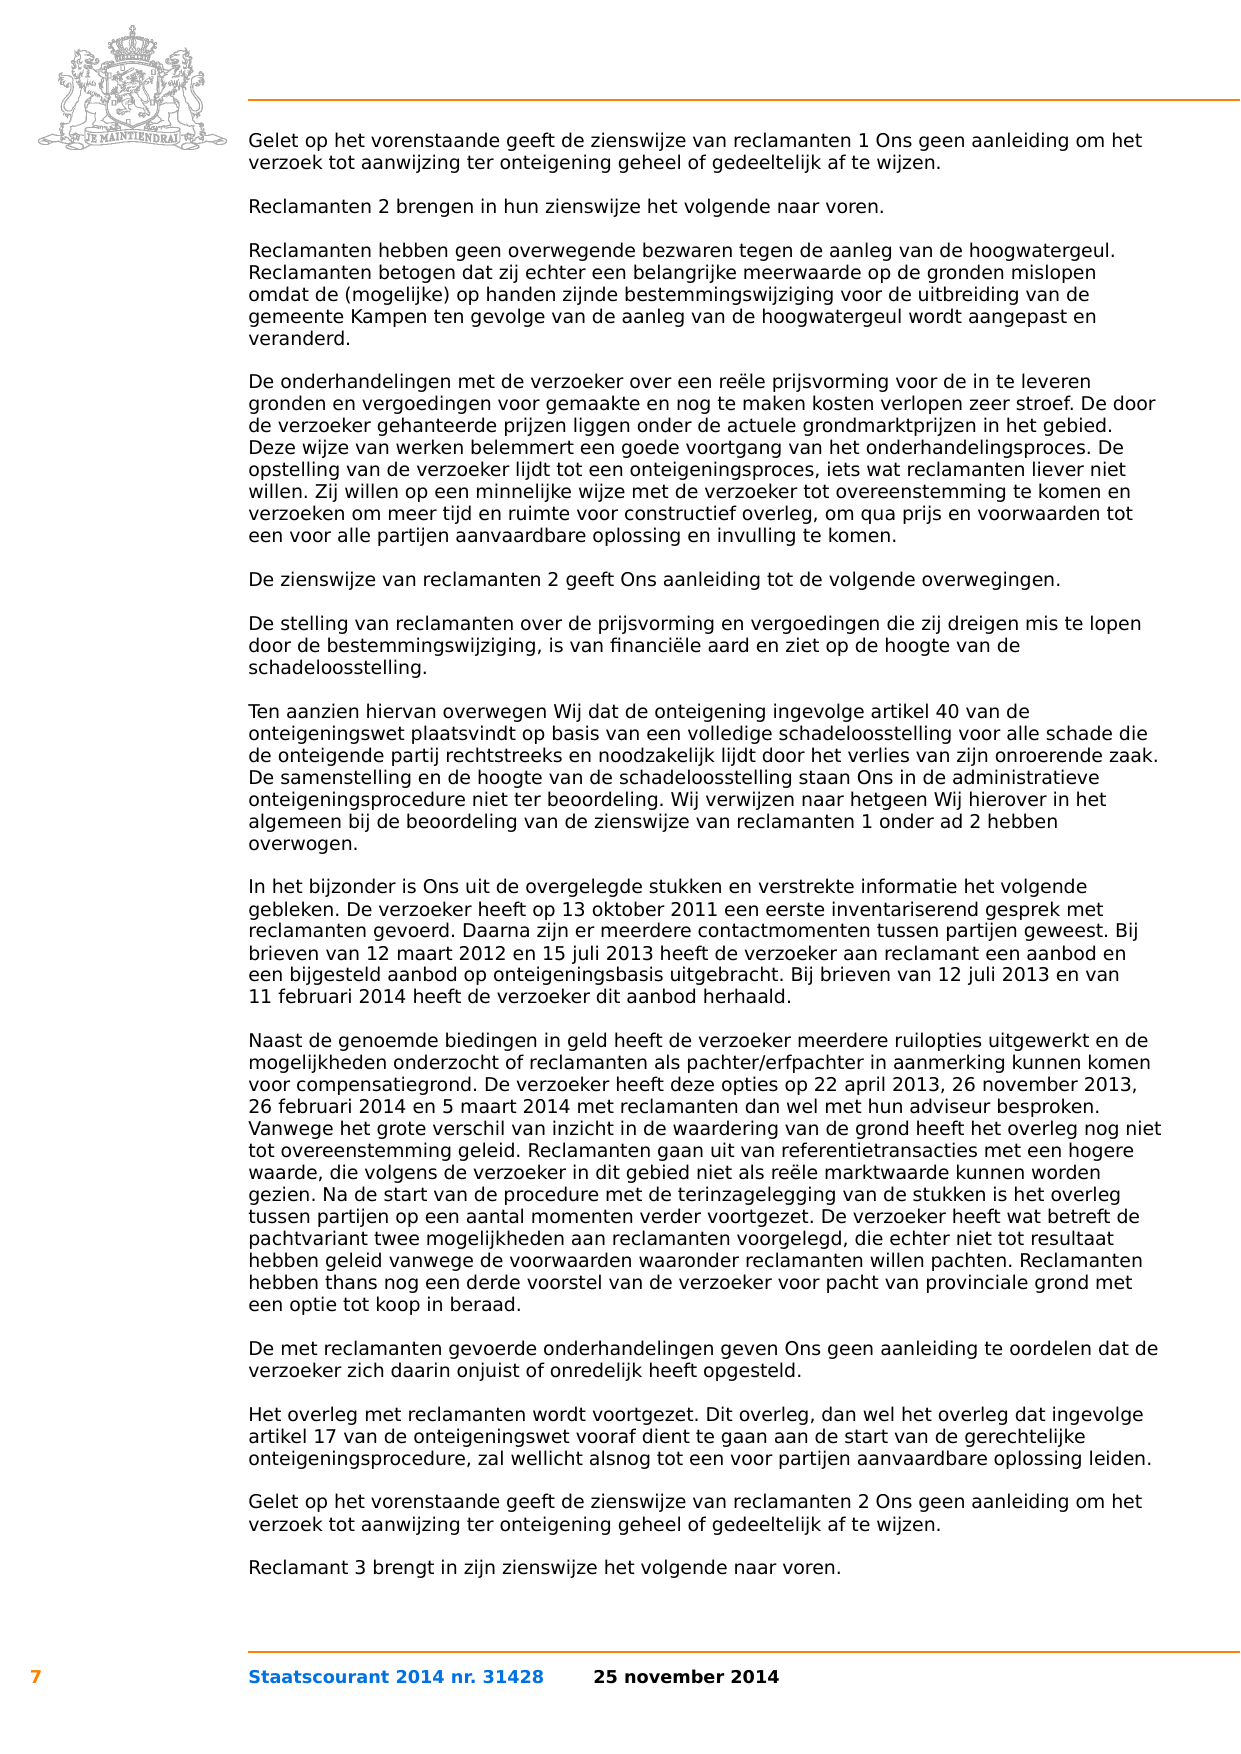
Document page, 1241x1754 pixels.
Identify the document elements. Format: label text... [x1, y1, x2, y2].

text In het bijzonder is Ons uit de overgelegde stukken en verstrekte informatie het volgende gebleken. De verzoeker heeft op 13 oktober 2011 een eerste inventariserend gesprek met reclamanten gevoerd. Daarna zijn er meerdere contactmomenten tussen partijen geweest. Bij brieven van 12 maart 2012 en 15 juli 2013 heeft de verzoeker aan reclamant een aanbod en een bijgesteld aanbod op onteigeningsbasis uitgebracht. Bij brieven van 12 juli 2013 en van 11 februari 2014 heeft de verzoeker dit aanbod herhaald. [248, 876, 1163, 1008]
text De met reclamanten gevoerde onderhandelingen geven Ons geen aanleiding te oordelen dat de verzoeker zich daarin onjuist of onredelijk heeft opgesteld. [248, 1338, 1163, 1382]
text Gelet op het vorenstaande geeft de zienswijze van reclamanten 1 Ons geen aanleiding om het verzoek tot aanwijzing ter onteigening geheel of gedeeltelijk af te wijzen. [248, 130, 1163, 174]
text Naast de genoemde biedingen in geld heeft de verzoeker meerdere ruilopties uitgewerkt en de mogelijkheden onderzocht of reclamanten als pachter/erfpachter in aanmerking kunnen komen voor compensatiegrond. De verzoeker heeft deze opties op 22 april 2013, 26 november 2013, 26 februari 2014 en 5 maart 2014 met reclamanten dan wel met hun adviseur besproken. Vanwege het grote verschil van inzicht in de waardering van de grond heeft het overleg nog niet tot overeenstemming geleid. Reclamanten gaan uit van referentietransacties met een hogere waarde, die volgens de verzoeker in dit gebied niet als reële marktwaarde kunnen worden gezien. Na de start van de procedure met de terinzagelegging van de stukken is het overleg tussen partijen op een aantal momenten verder voortgezet. De verzoeker heeft wat betreft de pachtvariant twee mogelijkheden aan reclamanten voorgelegd, die echter niet tot resultaat hebben geleid vanwege de voorwaarden waaronder reclamanten willen pachten. Reclamanten hebben thans nog een derde voorstel van de verzoeker voor pacht van provinciale grond met een optie tot koop in beraad. [248, 1030, 1163, 1316]
text Reclamanten 2 brengen in hun zienswijze het volgende naar voren. [248, 196, 1163, 218]
text Reclamanten hebben geen overwegende bezwaren tegen de aanleg van de hoogwatergeul. Reclamanten betogen dat zij echter een belangrijke meerwaarde op de gronden mislopen omdat de (mogelijke) op handen zijnde bestemmingswijziging voor de uitbreiding van de gemeente Kampen ten gevolge van de aanleg van de hoogwatergeul wordt aangepast en veranderd. [248, 239, 1163, 349]
text Reclamant 3 brengt in zijn zienswijze het volgende naar voren. [248, 1557, 1163, 1579]
text Gelet op het vorenstaande geeft de zienswijze van reclamanten 2 Ons geen aanleiding om het verzoek tot aanwijzing ter onteigening geheel of gedeeltelijk af te wijzen. [248, 1491, 1163, 1535]
text De onderhandelingen met de verzoeker over een reële prijsvorming voor de in te leveren gronden en vergoedingen voor gemaakte en nog te maken kosten verlopen zeer stroef. De door de verzoeker gehanteerde prijzen liggen onder de actuele grondmarktprijzen in het gebied. Deze wijze van werken belemmert een goede voortgang van het onderhandelingsproces. De opstelling van de verzoeker lijdt tot een onteigeningsproces, iets wat reclamanten liever niet willen. Zij willen op een minnelijke wijze met de verzoeker tot overeenstemming te komen en verzoeken om meer tijd en ruimte voor constructief overleg, om qua prijs en voorwaarden tot een voor alle partijen aanvaardbare oplossing en invulling te komen. [248, 371, 1163, 547]
text De zienswijze van reclamanten 2 geeft Ons aanleiding tot de volgende overwegingen. [248, 569, 1163, 591]
text De stelling van reclamanten over de prijsvorming en vergoedingen die zij dreigen mis te lopen door de bestemmingswijziging, is van financiële aard en ziet op de hoogte van de schadeloosstelling. [248, 613, 1163, 679]
text Het overleg met reclamanten wordt voortgezet. Dit overleg, dan wel het overleg dat ingevolge artikel 17 van de onteigeningswet vooraf dient te gaan aan de start van de gerechtelijke onteigeningsprocedure, zal wellicht alsnog tot een voor partijen aanvaardbare oplossing leiden. [248, 1404, 1163, 1469]
text Ten aanzien hiervan overwegen Wij dat de onteigening ingevolge artikel 40 van de onteigeningswet plaatsvindt op basis van een volledige schadeloosstelling voor alle schade die de onteigende partij rechtstreeks en noodzakelijk lijdt door het verlies van zijn onroerende zaak. De samenstelling en de hoogte van de schadeloosstelling staan Ons in de administratieve onteigeningsprocedure niet ter beoordeling. Wij verwijzen naar hetgeen Wij hierover in het algemeen bij de beoordeling van de zienswijze van reclamanten 1 onder ad 2 hebben overwogen. [248, 701, 1163, 854]
picture [38, 25, 227, 150]
